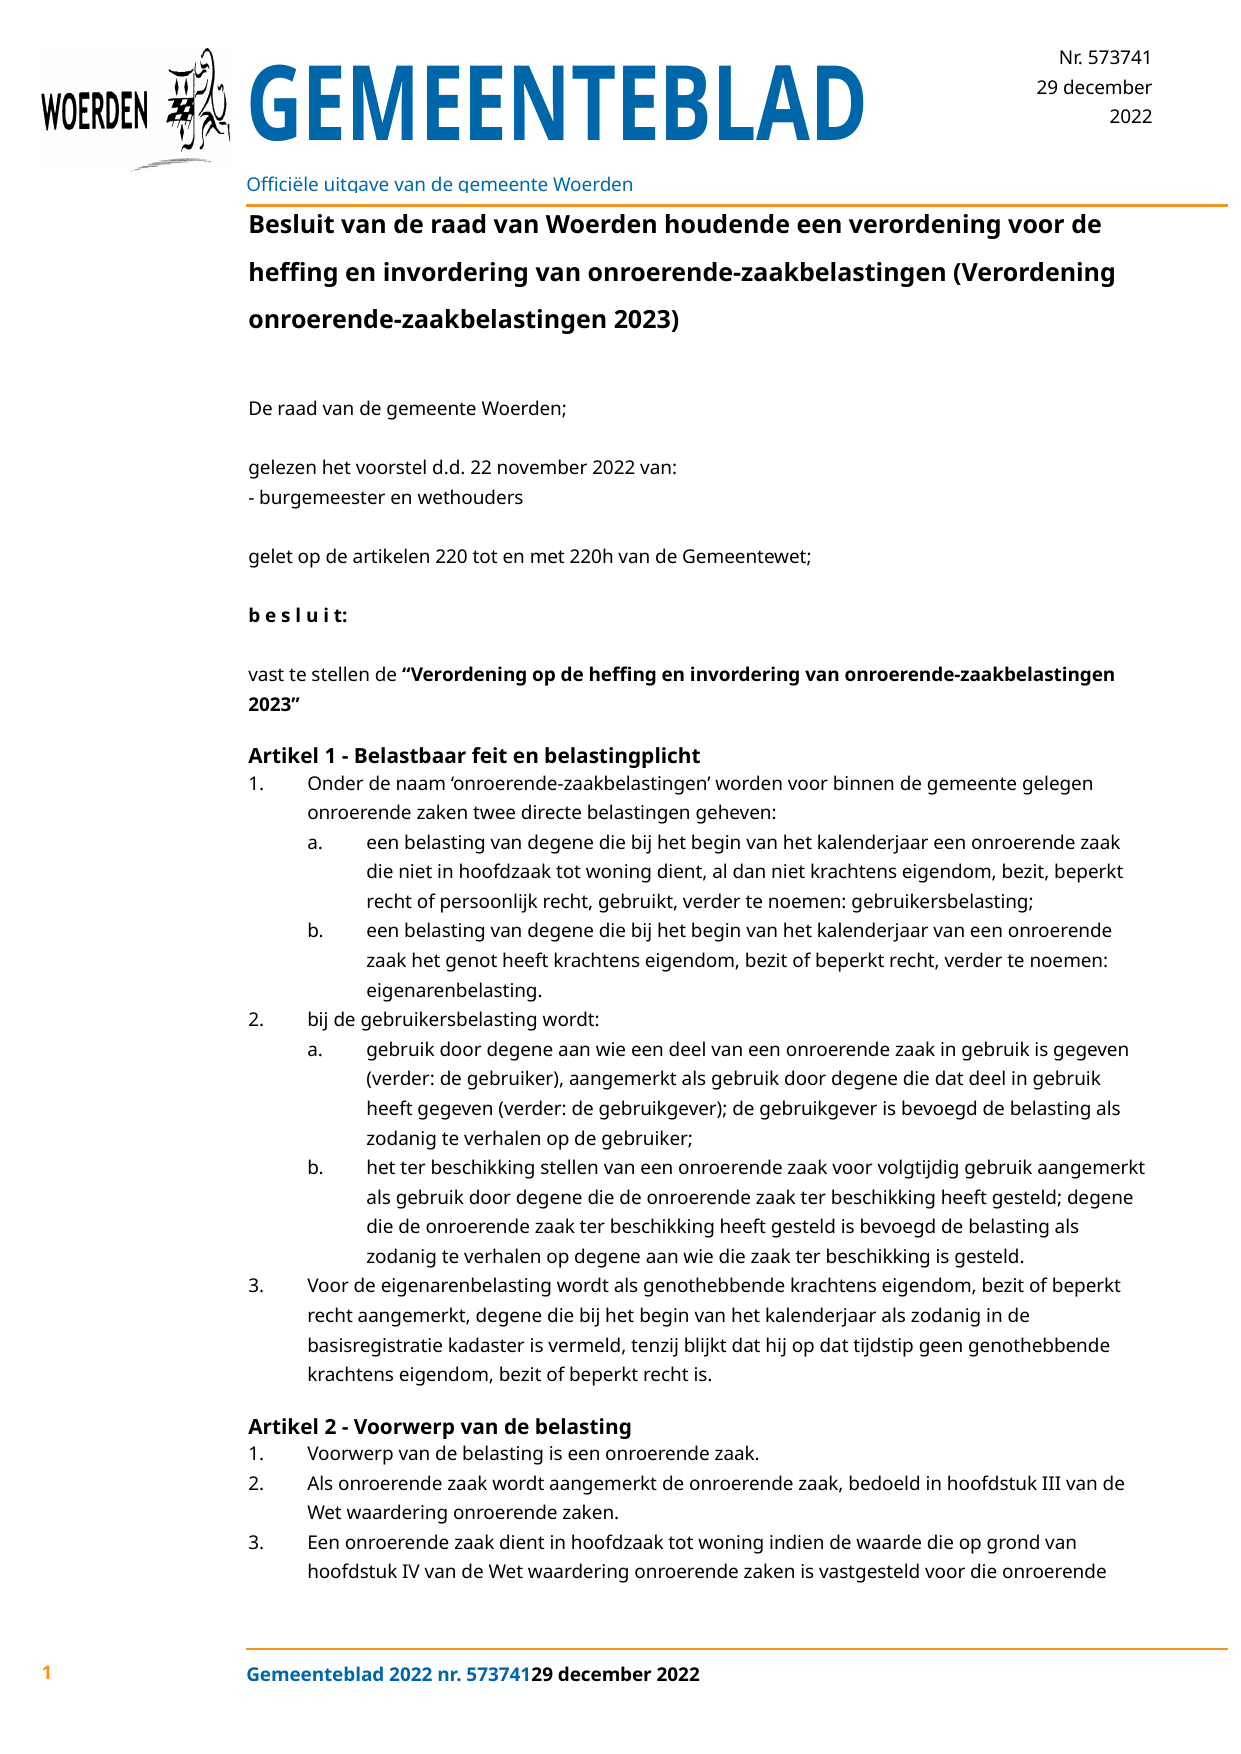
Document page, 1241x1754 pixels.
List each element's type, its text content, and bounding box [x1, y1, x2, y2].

list Een onroerende zaak dient in hoofdzaak tot woning indien de waarde die op grond van hoofdstuk IV van de Wet waardering onroerende zaken is vastgesteld voor die onroerende [248, 1529, 1152, 1584]
list gebruik door degene aan wie een deel van een onroerende zaak in gebruik is gegeven (verder: de gebruiker), aangemerkt als gebruik door degene die dat deel in gebruik heeft gegeven (verder: de gebruikgever); de gebruikgever is bevoegd de belasting als zodanig te verhalen op de gebruiker; [307, 1036, 1152, 1151]
list bij de gebruikersbelasting wordt: [248, 1006, 1152, 1032]
list Voorwerp van de belasting is een onroerende zaak. [248, 1440, 1152, 1466]
text b e s l u i t: [248, 602, 1152, 628]
list Onder de naam ‘onroerende-zaakbelastingen’ worden voor binnen de gemeente gelegen onroerende zaken twee directe belastingen geheven: [248, 770, 1152, 825]
text De raad van de gemeente Woerden; [248, 395, 1152, 421]
picture [41, 47, 231, 172]
list een belasting van degene die bij het begin van het kalenderjaar van een onroerende zaak het genot heeft krachtens eigendom, bezit of beperkt recht, verder te noemen: eigenarenbelasting. [307, 918, 1152, 1003]
list Voor de eigenarenbelasting wordt als genothebbende krachtens eigendom, bezit of beperkt recht aangemerkt, degene die bij het begin van het kalenderjaar als zodanig in de basisregistratie kadaster is vermeld, tenzij blijkt dat hij op dat tijdstip geen genothebbende krachtens eigendom, bezit of beperkt recht is. [248, 1273, 1152, 1387]
text - burgemeester en wethouders [248, 484, 1152, 509]
text Besluit van de raad van Woerden houdende een verordening voor de heffing en invordering van onroerende-zaakbelastingen (Verordening onroerende-zaakbelastingen 2023) [248, 207, 1152, 336]
text Artikel 2 - Voorwerp van de belasting [248, 1412, 1152, 1440]
list een belasting van degene die bij het begin van het kalenderjaar een onroerende zaak die niet in hoofdzaak tot woning dient, al dan niet krachtens eigendom, bezit, beperkt recht of persoonlijk recht, gebruikt, verder te noemen: gebruikersbelasting; [307, 829, 1152, 914]
text Artikel 1 - Belastbaar feit en belastingplicht [248, 741, 1152, 770]
text gelezen het voorstel d.d. 22 november 2022 van: [248, 454, 1152, 480]
list Als onroerende zaak wordt aangemerkt de onroerende zaak, bedoeld in hoofdstuk III van de Wet waardering onroerende zaken. [248, 1470, 1152, 1525]
text gelet op de artikelen 220 tot en met 220h van de Gemeentewet; [248, 543, 1152, 569]
text vast te stellen de “Verordening op de heffing en invordering van onroerende-zaakbelastingen 2023” [248, 661, 1152, 717]
list het ter beschikking stellen van een onroerende zaak voor volgtijdig gebruik aangemerkt als gebruik door degene die de onroerende zaak ter beschikking heeft gesteld; degene die de onroerende zaak ter beschikking heeft gesteld is bevoegd de belasting als zodanig te verhalen op degene aan wie die zaak ter beschikking is gesteld. [307, 1154, 1152, 1269]
